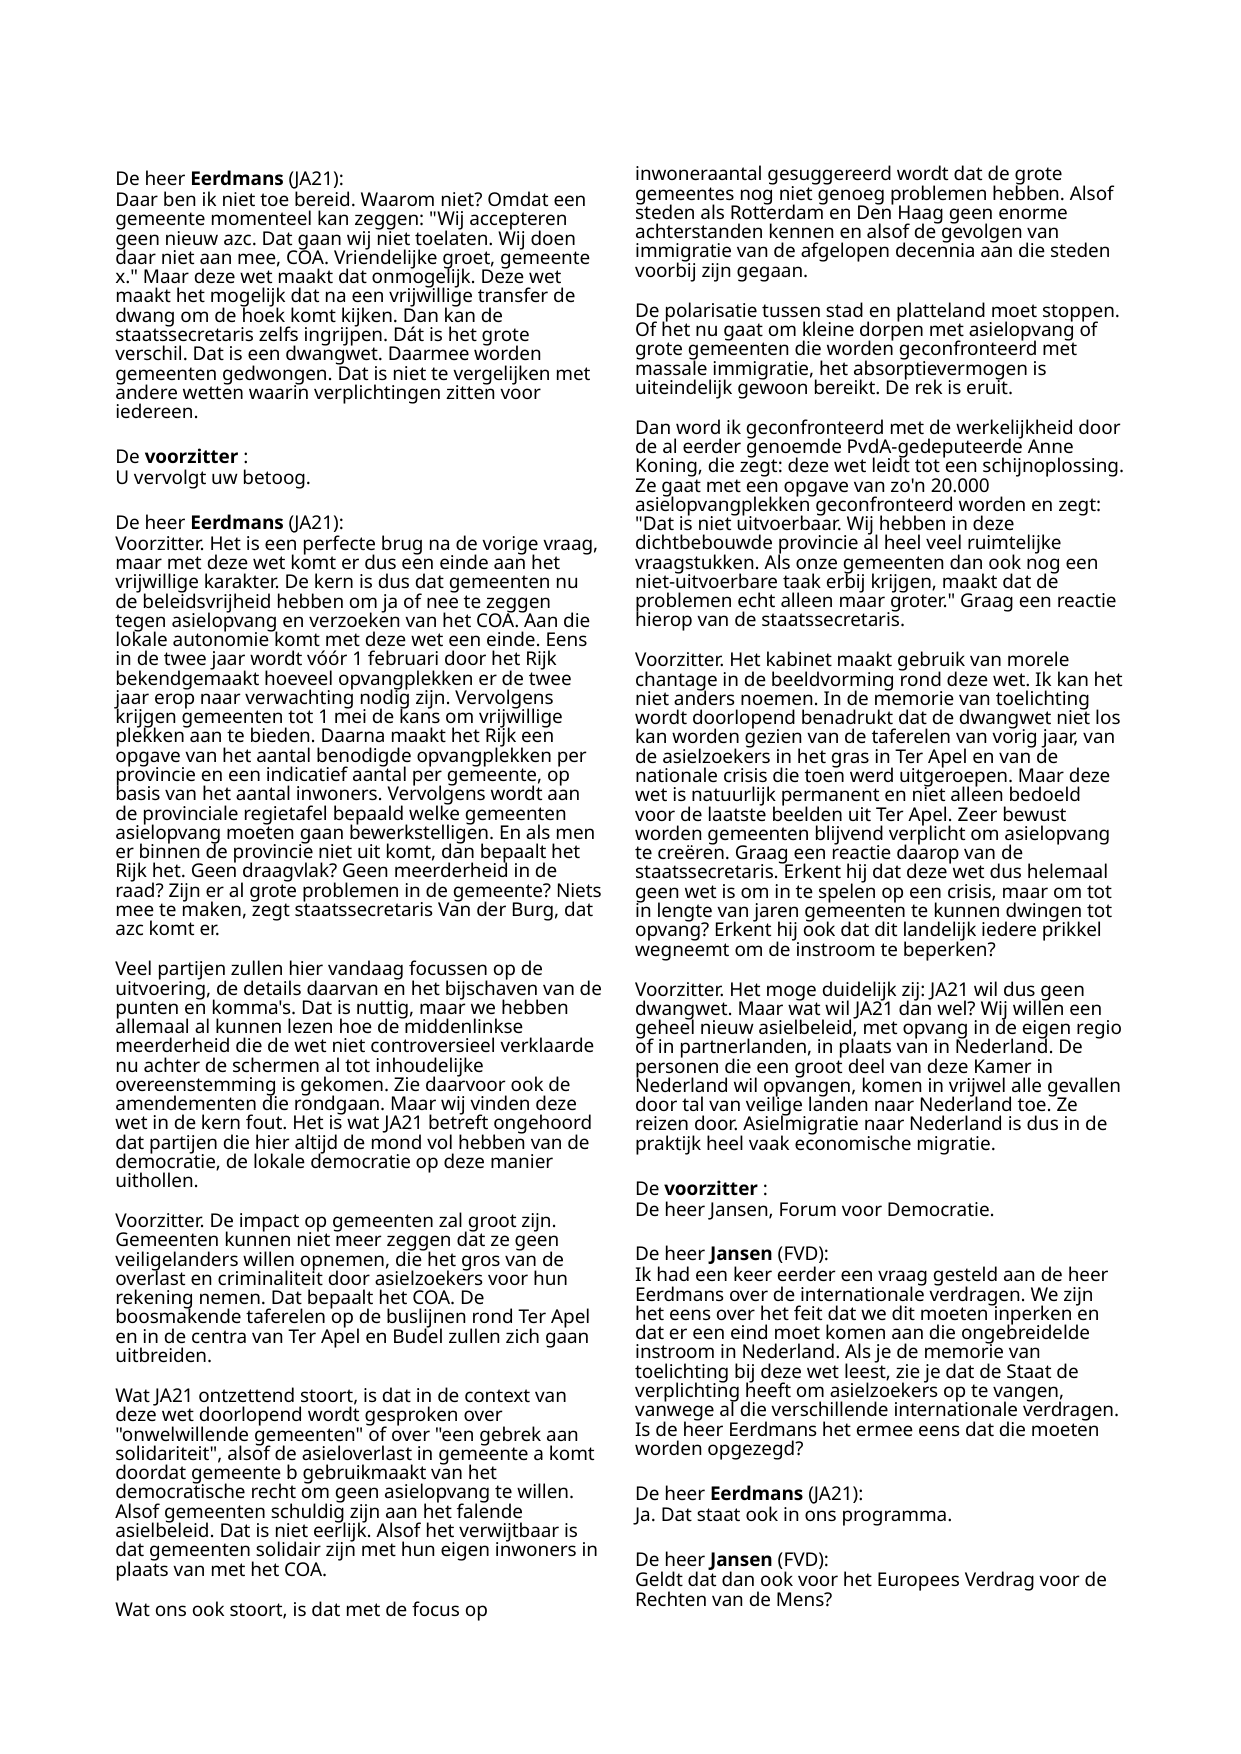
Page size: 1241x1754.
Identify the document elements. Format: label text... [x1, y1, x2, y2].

text De heer Eerdmans (JA21): [635, 1480, 1125, 1506]
text Voorzitter. Het moge duidelijk zij: JA21 wil dus geen dwangwet. Maar wat wil JA21 dan wel? Wij willen een geheel nieuw asielbeleid, met opvang in de eigen regio of in partnerlanden, in plaats van in Nederland. De personen die een groot deel van deze Kamer in Nederland wil opvangen, komen in vrijwel alle gevallen door tal van veilige landen naar Nederland toe. Ze reizen door. Asielmigratie naar Nederland is dus in de praktijk heel vaak economische migratie. [635, 981, 1125, 1154]
text Ja. Dat staat ook in ons programma. [635, 1506, 1125, 1525]
text De voorzitter : [635, 1175, 1125, 1201]
text U vervolgt uw betoog. [115, 469, 605, 488]
text De heer Jansen (FVD): [635, 1241, 1125, 1266]
text De polarisatie tussen stad en platteland moet stoppen. Of het nu gaat om kleine dorpen met asielopvang of grote gemeenten die worden geconfronteerd met massale immigratie, het absorptievermogen is uiteindelijk gewoon bereikt. De rek is eruit. [635, 302, 1125, 398]
text De heer Eerdmans (JA21): [115, 165, 605, 191]
text De heer Eerdmans (JA21): [115, 509, 605, 535]
text De heer Jansen (FVD): [635, 1546, 1125, 1571]
text Wat ons ook stoort, is dat met de focus op [115, 1601, 605, 1620]
text Voorzitter. Het kabinet maakt gebruik van morele chantage in de beeldvorming rond deze wet. Ik kan het niet anders noemen. In de memorie van toelichting wordt doorlopend benadrukt dat de dwangwet niet los kan worden gezien van de taferelen van vorig jaar, van de asielzoekers in het gras in Ter Apel en van de nationale crisis die toen werd uitgeroepen. Maar deze wet is natuurlijk permanent en niet alleen bedoeld voor de laatste beelden uit Ter Apel. Zeer bewust worden gemeenten blijvend verplicht om asielopvang te creëren. Graag een reactie daarop van de staatssecretaris. Erkent hij dat deze wet dus helemaal geen wet is om in te spelen op een crisis, maar om tot in lengte van jaren gemeenten te kunnen dwingen tot opvang? Erkent hij ook dat dit landelijk iedere prikkel wegneemt om de instroom te beperken? [635, 651, 1125, 960]
text Dan word ik geconfronteerd met de werkelijkheid door de al eerder genoemde PvdA-gedeputeerde Anne Koning, die zegt: deze wet leidt tot een schijnoplossing. Ze gaat met een opgave van zo'n 20.000 asielopvangplekken geconfronteerd worden en zegt: "Dat is niet uitvoerbaar. Wij hebben in deze dichtbebouwde provincie al heel veel ruimtelijke vraagstukken. Als onze gemeenten dan ook nog een niet-uitvoerbare taak erbij krijgen, maakt dat de problemen echt alleen maar groter." Graag een reactie hierop van de staatssecretaris. [635, 419, 1125, 631]
text Voorzitter. Het is een perfecte brug na de vorige vraag, maar met deze wet komt er dus een einde aan het vrijwillige karakter. De kern is dus dat gemeenten nu de beleidsvrijheid hebben om ja of nee te zeggen tegen asielopvang en verzoeken van het COA. Aan die lokale autonomie komt met deze wet een einde. Eens in de twee jaar wordt vóór 1 februari door het Rijk bekendgemaakt hoeveel opvangplekken er de twee jaar erop naar verwachting nodig zijn. Vervolgens krijgen gemeenten tot 1 mei de kans om vrijwillige plekken aan te bieden. Daarna maakt het Rijk een opgave van het aantal benodigde opvangplekken per provincie en een indicatief aantal per gemeente, op basis van het aantal inwoners. Vervolgens wordt aan de provinciale regietafel bepaald welke gemeenten asielopvang moeten gaan bewerkstelligen. En als men er binnen de provincie niet uit komt, dan bepaalt het Rijk het. Geen draagvlak? Geen meerderheid in de raad? Zijn er al grote problemen in de gemeente? Niets mee te maken, zegt staatssecretaris Van der Burg, dat azc komt er. [115, 535, 605, 939]
text Ik had een keer eerder een vraag gesteld aan de heer Eerdmans over de internationale verdragen. We zijn het eens over het feit dat we dit moeten inperken en dat er een eind moet komen aan die ongebreidelde instroom in Nederland. Als je de memorie van toelichting bij deze wet leest, zie je dat de Staat de verplichting heeft om asielzoekers op te vangen, vanwege al die verschillende internationale verdragen. Is de heer Eerdmans het ermee eens dat die moeten worden opgezegd? [635, 1266, 1125, 1459]
text De voorzitter : [115, 443, 605, 469]
text Geldt dat dan ook voor het Europees Verdrag voor de Rechten van de Mens? [635, 1571, 1125, 1610]
text De heer Jansen, Forum voor Democratie. [635, 1201, 1125, 1220]
text Veel partijen zullen hier vandaag focussen op de uitvoering, de details daarvan en het bijschaven van de punten en komma's. Dat is nuttig, maar we hebben allemaal al kunnen lezen hoe de middenlinkse meerderheid die de wet niet controversieel verklaarde nu achter de schermen al tot inhoudelijke overeenstemming is gekomen. Zie daarvoor ook de amendementen die rondgaan. Maar wij vinden deze wet in de kern fout. Het is wat JA21 betreft ongehoord dat partijen die hier altijd de mond vol hebben van de democratie, de lokale democratie op deze manier uithollen. [115, 960, 605, 1191]
text inwoneraantal gesuggereerd wordt dat de grote gemeentes nog niet genoeg problemen hebben. Alsof steden als Rotterdam en Den Haag geen enorme achterstanden kennen en alsof de gevolgen van immigratie van de afgelopen decennia aan die steden voorbij zijn gegaan. [635, 165, 1125, 281]
text Wat JA21 ontzettend stoort, is dat in de context van deze wet doorlopend wordt gesproken over "onwelwillende gemeenten" of over "een gebrek aan solidariteit", alsof de asieloverlast in gemeente a komt doordat gemeente b gebruikmaakt van het democratische recht om geen asielopvang te willen. Alsof gemeenten schuldig zijn aan het falende asielbeleid. Dat is niet eerlijk. Alsof het verwijtbaar is dat gemeenten solidair zijn met hun eigen inwoners in plaats van met het COA. [115, 1387, 605, 1580]
text Daar ben ik niet toe bereid. Waarom niet? Omdat een gemeente momenteel kan zeggen: "Wij accepteren geen nieuw azc. Dat gaan wij niet toelaten. Wij doen daar niet aan mee, COA. Vriendelijke groet, gemeente x." Maar deze wet maakt dat onmogelijk. Deze wet maakt het mogelijk dat na een vrijwillige transfer de dwang om de hoek komt kijken. Dan kan de staatssecretaris zelfs ingrijpen. Dát is het grote verschil. Dat is een dwangwet. Daarmee worden gemeenten gedwongen. Dat is niet te vergelijken met andere wetten waarin verplichtingen zitten voor iedereen. [115, 191, 605, 422]
text Voorzitter. De impact op gemeenten zal groot zijn. Gemeenten kunnen niet meer zeggen dat ze geen veiligelanders willen opnemen, die het gros van de overlast en criminaliteit door asielzoekers voor hun rekening nemen. Dat bepaalt het COA. De boosmakende taferelen op de buslijnen rond Ter Apel en in de centra van Ter Apel en Budel zullen zich gaan uitbreiden. [115, 1212, 605, 1366]
